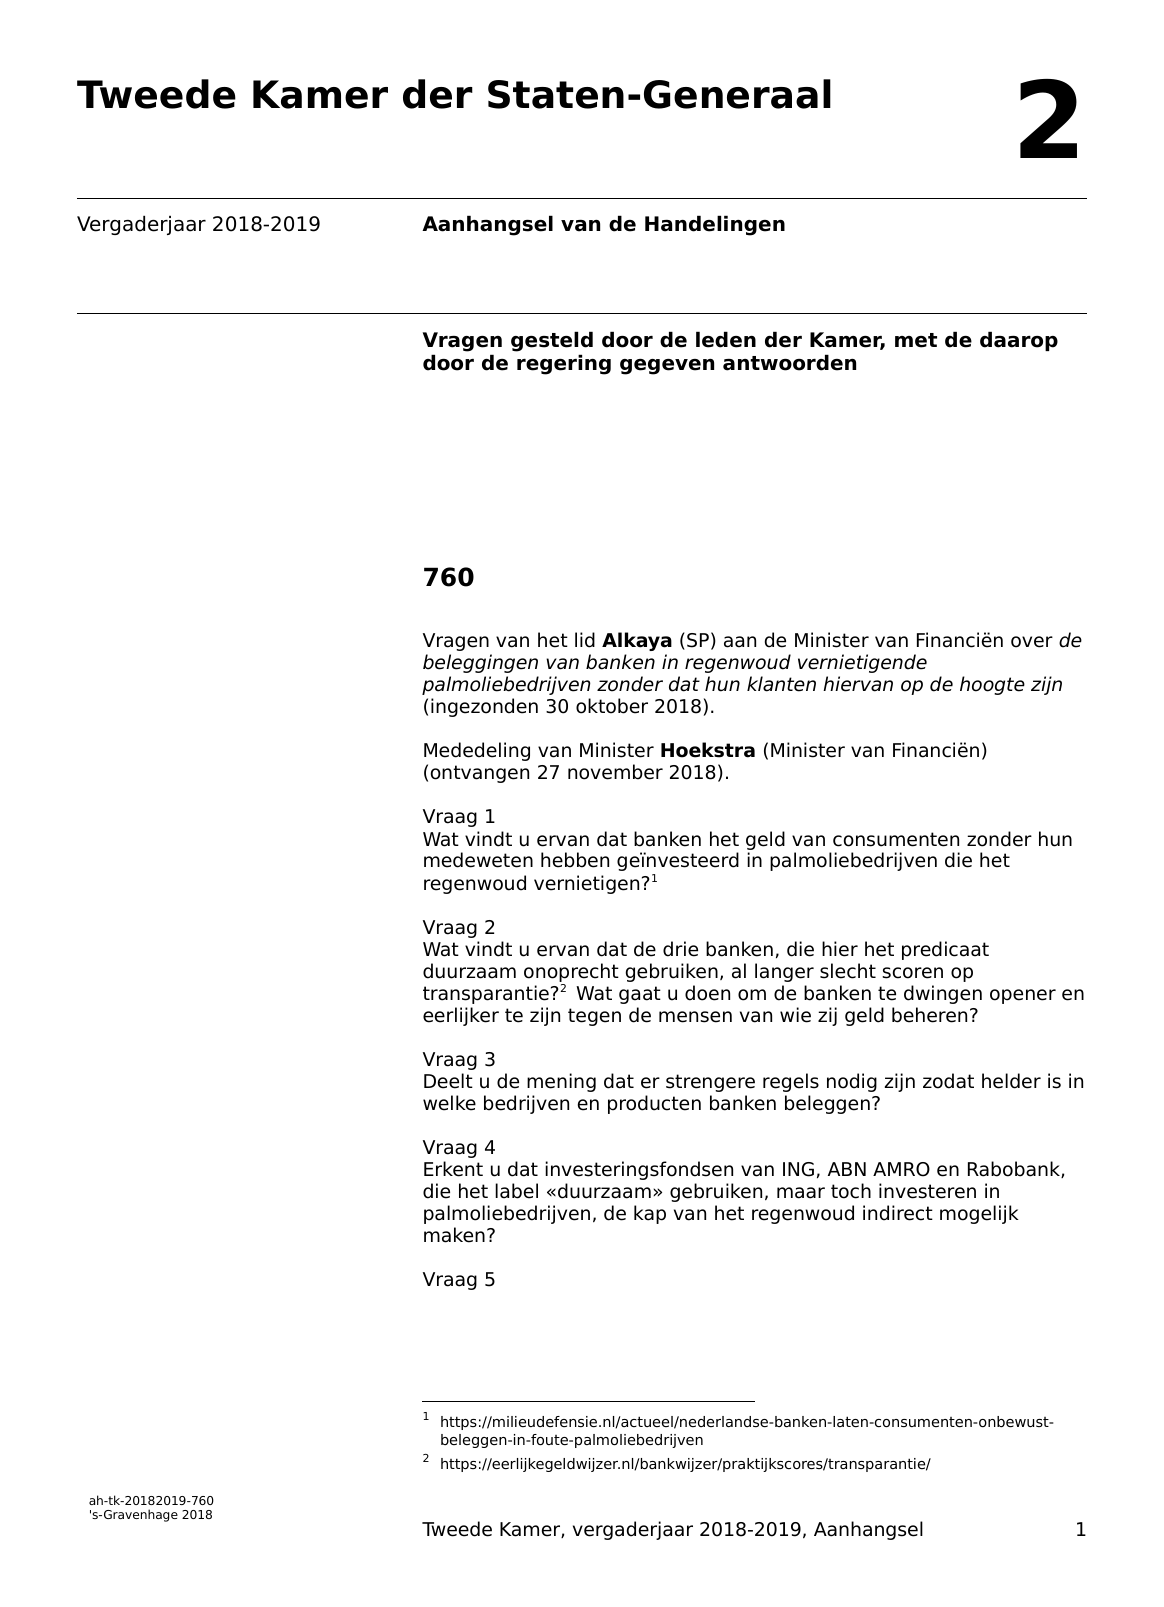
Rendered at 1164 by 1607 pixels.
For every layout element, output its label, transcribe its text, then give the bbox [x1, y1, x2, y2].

text ah-tk-20182019-760 [88, 1494, 323, 1508]
text Erkent u dat investeringsfondsen van ING, ABN AMRO en Rabobank, die het label «duurzaam» gebruiken, maar toch investeren in palmoliebedrijven, de kap van het regenwoud indirect mogelijk maken? [422, 1159, 1087, 1247]
text Deelt u de mening dat er strengere regels nodig zijn zodat helder is in welke bedrijven en producten banken beleggen? [422, 1071, 1087, 1114]
text Vraag 1 [422, 806, 1087, 828]
text Vraag 4 [422, 1137, 1087, 1159]
table_header Tweede Kamer der Staten-Generaal [77, 59, 886, 198]
text Vraag 2 [422, 917, 1087, 938]
table_cell [77, 314, 422, 375]
text https://eerlijkegeldwijzer.nl/bankwijzer/praktijkscores/transparantie/ [422, 1452, 1087, 1474]
text 's-Gravenhage 2018 [88, 1508, 323, 1522]
table_cell Vragen gesteld door de leden der Kamer, met de daarop door de regering gegeven antwoorden [422, 314, 1087, 375]
text Wat vindt u ervan dat banken het geld van consumenten zonder hun medeweten hebben geïnvesteerd in palmoliebedrijven die het regenwoud vernietigen? [422, 828, 1087, 894]
text Wat vindt u ervan dat de drie banken, die hier het predicaat duurzaam onoprecht gebruiken, al langer slecht scoren op transparantie? Wat gaat u doen om de banken te dwingen opener en eerlijker te zijn tegen de mensen van wie zij geld beheren? [422, 938, 1087, 1026]
table_header 2 [886, 59, 1087, 198]
text https://milieudefensie.nl/actueel/nederlandse-banken-laten-consumenten-onbewust-beleggen-in-foute-palmoliebedrijven [422, 1410, 1087, 1449]
text 760 [422, 563, 1087, 592]
table_cell Aanhangsel van de Handelingen [422, 199, 1087, 313]
text Vraag 5 [422, 1269, 1087, 1291]
text Vraag 3 [422, 1049, 1087, 1071]
table_cell Vergaderjaar 2018-2019 [77, 199, 422, 313]
text Vragen van het lid Alkaya (SP) aan de Minister van Financiën over de beleggingen van banken in regenwoud vernietigende palmoliebedrijven zonder dat hun klanten hiervan op de hoogte zijn (ingezonden 30 oktober 2018). [422, 630, 1087, 718]
text Mededeling van Minister Hoekstra (Minister van Financiën) (ontvangen 27 november 2018). [422, 740, 1087, 784]
